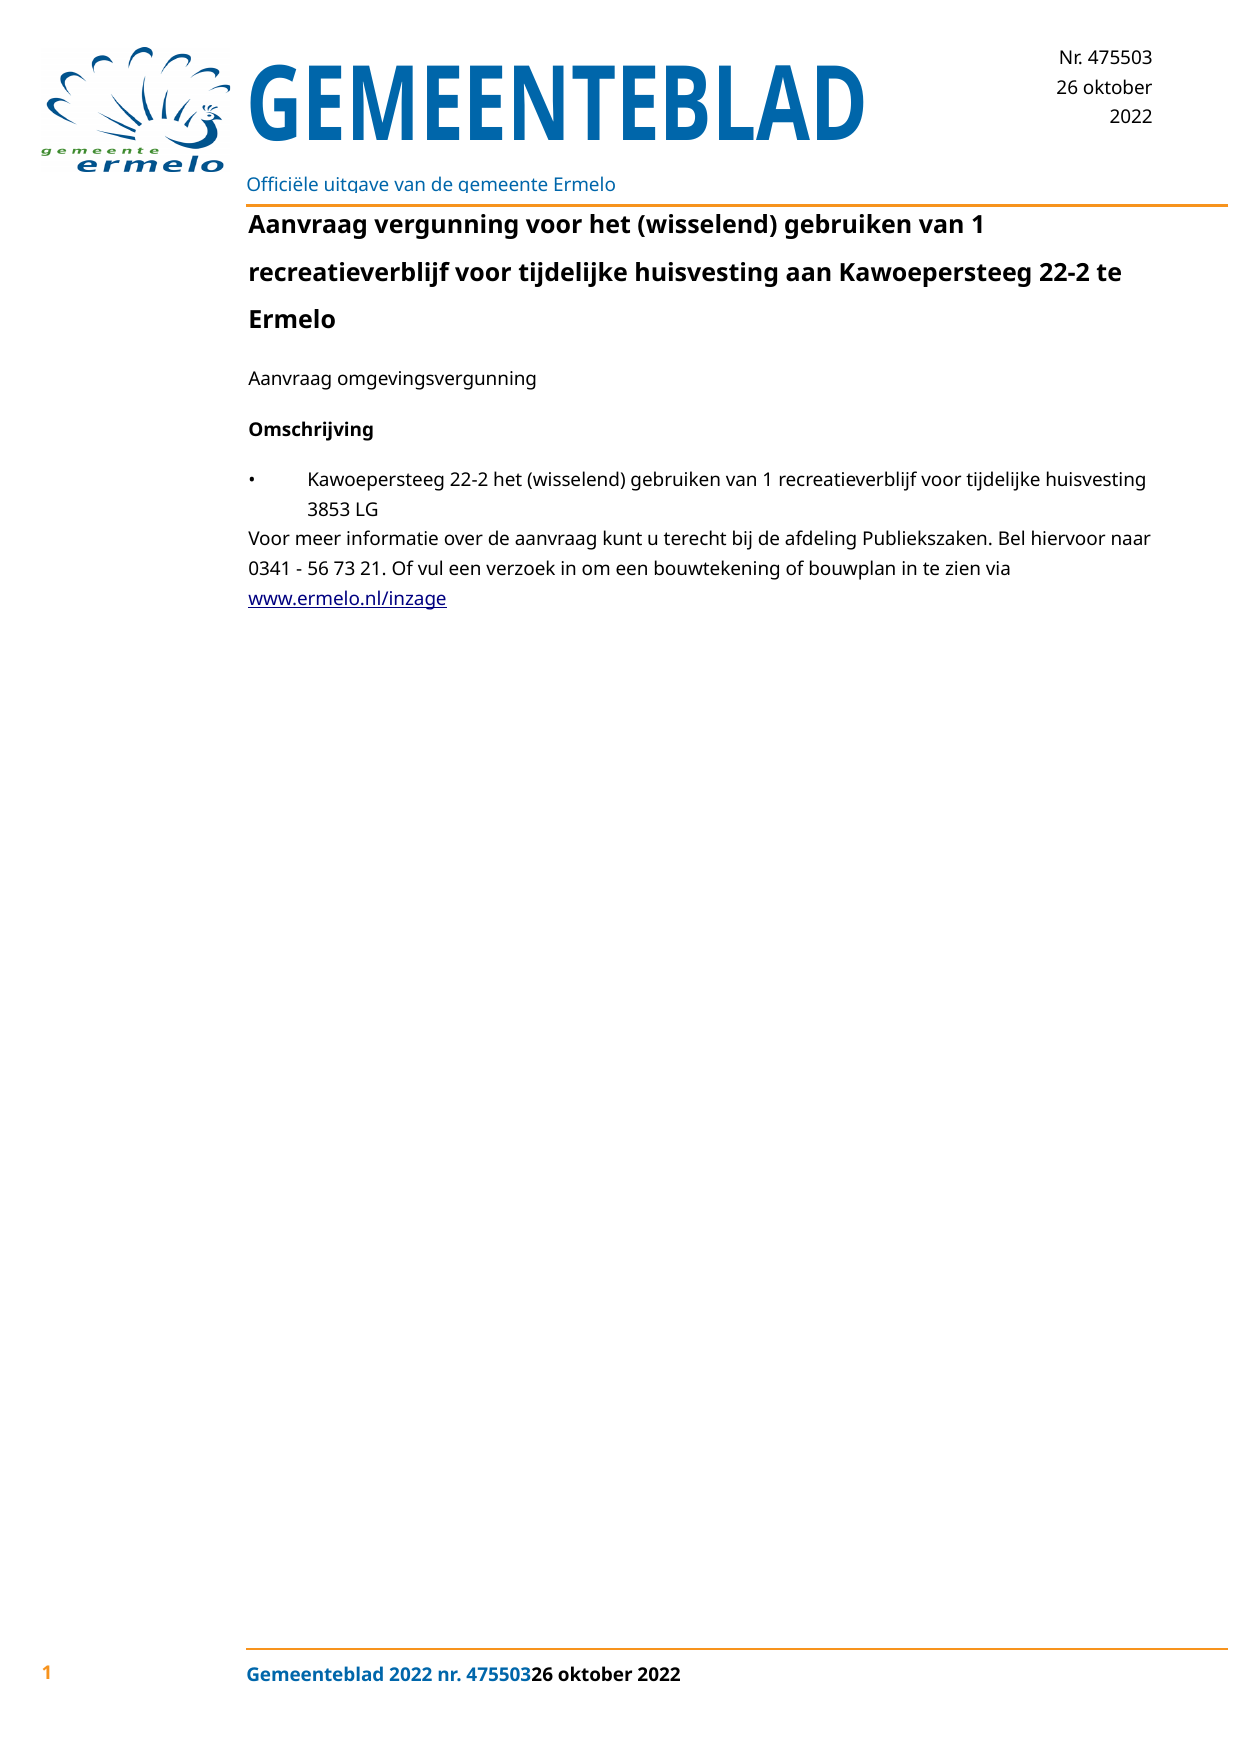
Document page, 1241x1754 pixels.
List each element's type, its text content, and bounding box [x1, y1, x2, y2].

text Aanvraag vergunning voor het (wisselend) gebruiken van 1 recreatieverblijf voor tijdelijke huisvesting aan Kawoepersteeg 22-2 te Ermelo [248, 207, 1152, 336]
list Kawoepersteeg 22-2 het (wisselend) gebruiken van 1 recreatieverblijf voor tijdelijke huisvesting 3853 LG [248, 466, 1152, 522]
text Omschrijving [248, 416, 1152, 442]
text Aanvraag omgevingsvergunning [248, 366, 1152, 391]
text Voor meer informatie over de aanvraag kunt u terecht bij de afdeling Publiekszaken. Bel hiervoor naar 0341 - 56 73 21. Of vul een verzoek in om een bouwtekening of bouwplan in te zien via www.ermelo.nl/inzage [248, 526, 1152, 610]
picture [41, 47, 231, 172]
